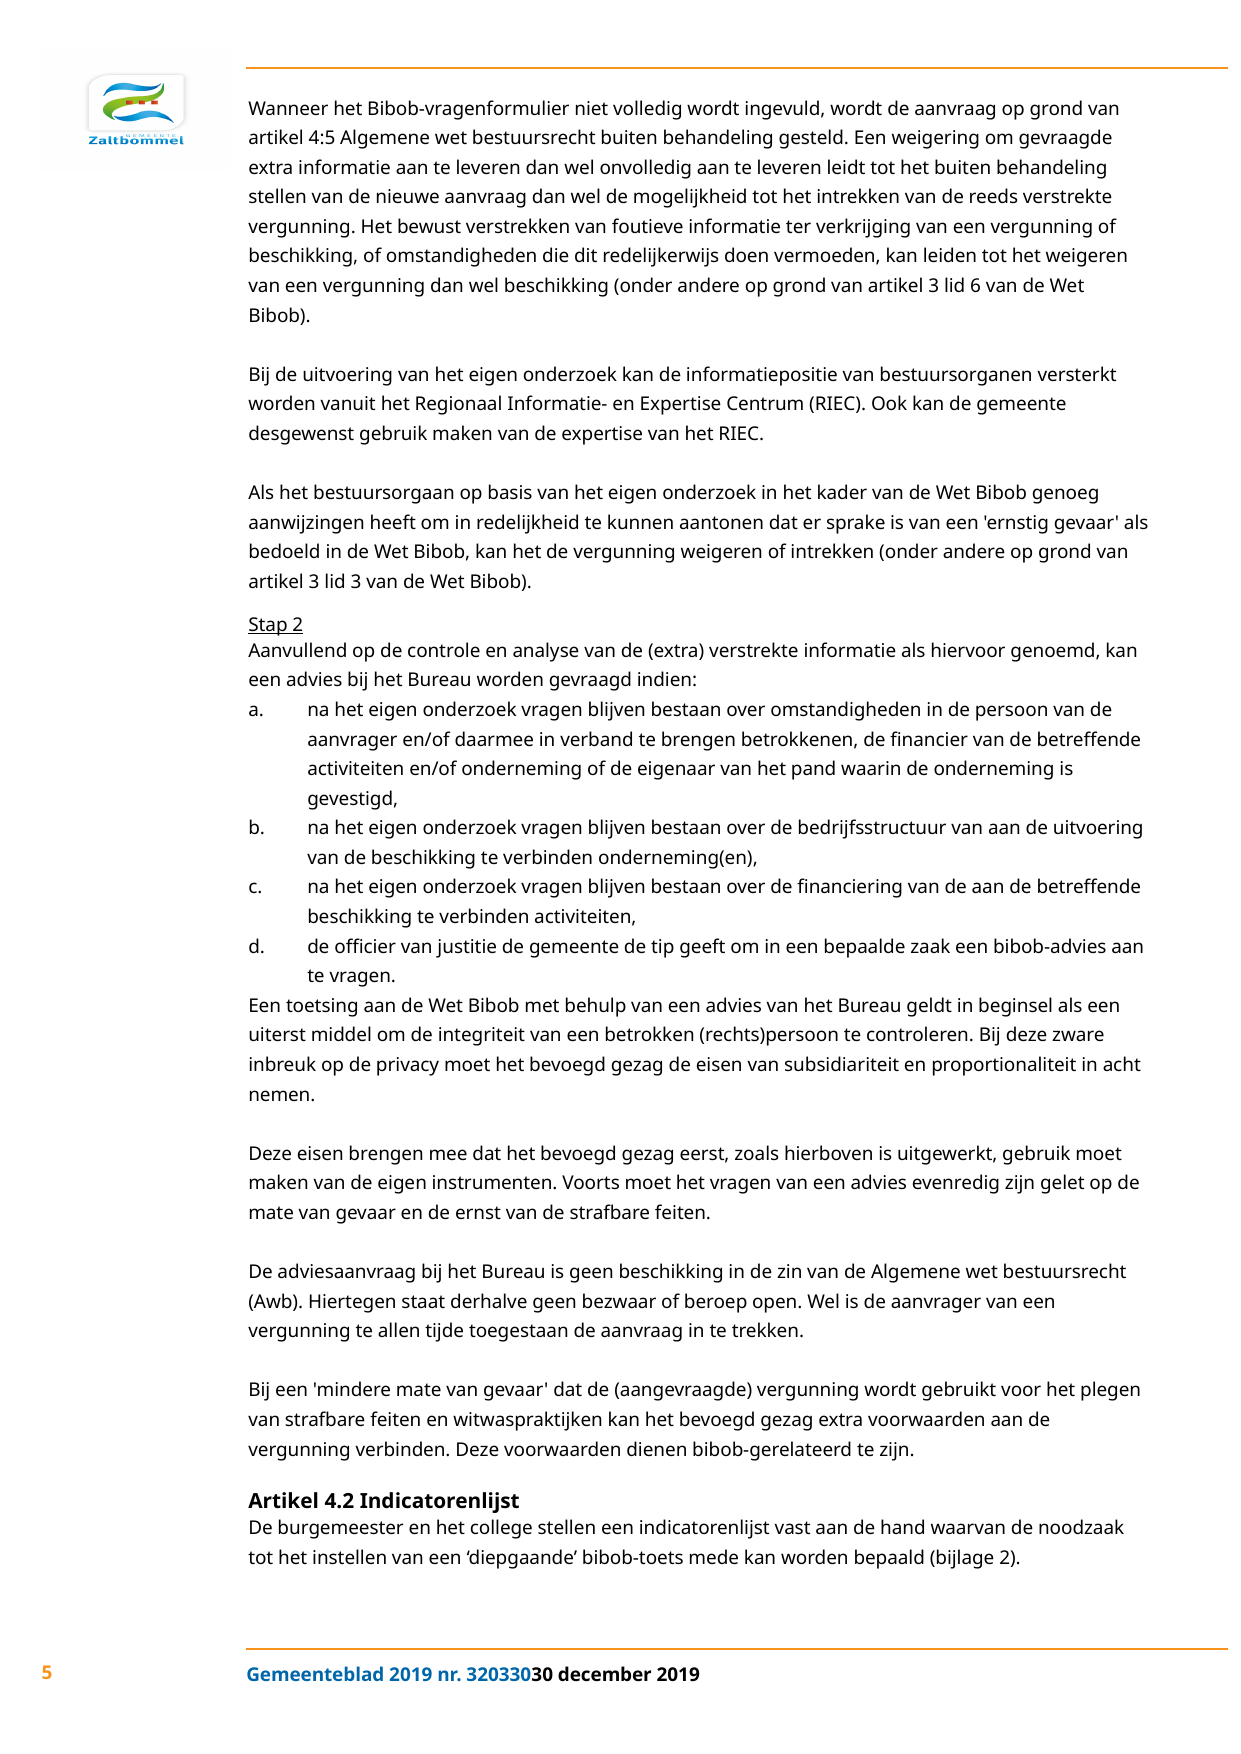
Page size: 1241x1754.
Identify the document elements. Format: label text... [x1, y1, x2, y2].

text Stap 2 [248, 611, 1152, 637]
list de officier van justitie de gemeente de tip geeft om in een bepaalde zaak een bibob-advies aan te vragen. [248, 933, 1152, 988]
text De burgemeester en het college stellen een indicatorenlijst vast aan de hand waarvan de noodzaak tot het instellen van een ‘diepgaande’ bibob-toets mede kan worden bepaald (bijlage 2). [248, 1514, 1152, 1570]
text Bij een 'mindere mate van gevaar' dat de (aangevraagde) vergunning wordt gebruikt voor het plegen van strafbare feiten en witwaspraktijken kan het bevoegd gezag extra voorwaarden aan de vergunning verbinden. Deze voorwaarden dienen bibob-gerelateerd te zijn. [248, 1377, 1152, 1461]
text Bij de uitvoering van het eigen onderzoek kan de informatiepositie van bestuursorganen versterkt worden vanuit het Regionaal Informatie- en Expertise Centrum (RIEC). Ook kan de gemeente desgewenst gebruik maken van de expertise van het RIEC. [248, 361, 1152, 446]
list na het eigen onderzoek vragen blijven bestaan over de financiering van de aan de betreffende beschikking te verbinden activiteiten, [248, 874, 1152, 929]
text Een toetsing aan de Wet Bibob met behulp van een advies van het Bureau geldt in beginsel als een uiterst middel om de integriteit van een betrokken (rechts)persoon te controleren. Bij deze zware inbreuk op de privacy moet het bevoegd gezag de eisen van subsidiariteit en proportionaliteit in acht nemen. [248, 992, 1152, 1106]
list na het eigen onderzoek vragen blijven bestaan over de bedrijfsstructuur van aan de uitvoering van de beschikking te verbinden onderneming(en), [248, 814, 1152, 870]
picture [41, 47, 231, 172]
list na het eigen onderzoek vragen blijven bestaan over omstandigheden in de persoon van de aanvrager en/of daarmee in verband te brengen betrokkenen, de financier van de betreffende activiteiten en/of onderneming of de eigenaar van het pand waarin de onderneming is gevestigd, [248, 696, 1152, 811]
text Als het bestuursorgaan op basis van het eigen onderzoek in het kader van de Wet Bibob genoeg aanwijzingen heeft om in redelijkheid te kunnen aantonen dat er sprake is van een 'ernstig gevaar' als bedoeld in de Wet Bibob, kan het de vergunning weigeren of intrekken (onder andere op grond van artikel 3 lid 3 van de Wet Bibob). [248, 479, 1152, 594]
text Wanneer het Bibob-vragenformulier niet volledig wordt ingevuld, wordt de aanvraag op grond van artikel 4:5 Algemene wet bestuursrecht buiten behandeling gesteld. Een weigering om gevraagde extra informatie aan te leveren dan wel onvolledig aan te leveren leidt tot het buiten behandeling stellen van de nieuwe aanvraag dan wel de mogelijkheid tot het intrekken van de reeds verstrekte vergunning. Het bewust verstrekken van foutieve informatie ter verkrijging van een vergunning of beschikking, of omstandigheden die dit redelijkerwijs doen vermoeden, kan leiden tot het weigeren van een vergunning dan wel beschikking (onder andere op grond van artikel 3 lid 6 van de Wet Bibob). [248, 95, 1152, 328]
text Artikel 4.2 Indicatorenlijst [248, 1486, 1152, 1514]
text Aanvullend op de controle en analyse van de (extra) verstrekte informatie als hiervoor genoemd, kan een advies bij het Bureau worden gevraagd indien: [248, 637, 1152, 692]
text De adviesaanvraag bij het Bureau is geen beschikking in de zin van de Algemene wet bestuursrecht (Awb). Hiertegen staat derhalve geen bezwaar of beroep open. Wel is de aanvrager van een vergunning te allen tijde toegestaan de aanvraag in te trekken. [248, 1258, 1152, 1343]
text Deze eisen brengen mee dat het bevoegd gezag eerst, zoals hierboven is uitgewerkt, gebruik moet maken van de eigen instrumenten. Voorts moet het vragen van een advies evenredig zijn gelet op de mate van gevaar en de ernst van de strafbare feiten. [248, 1140, 1152, 1225]
